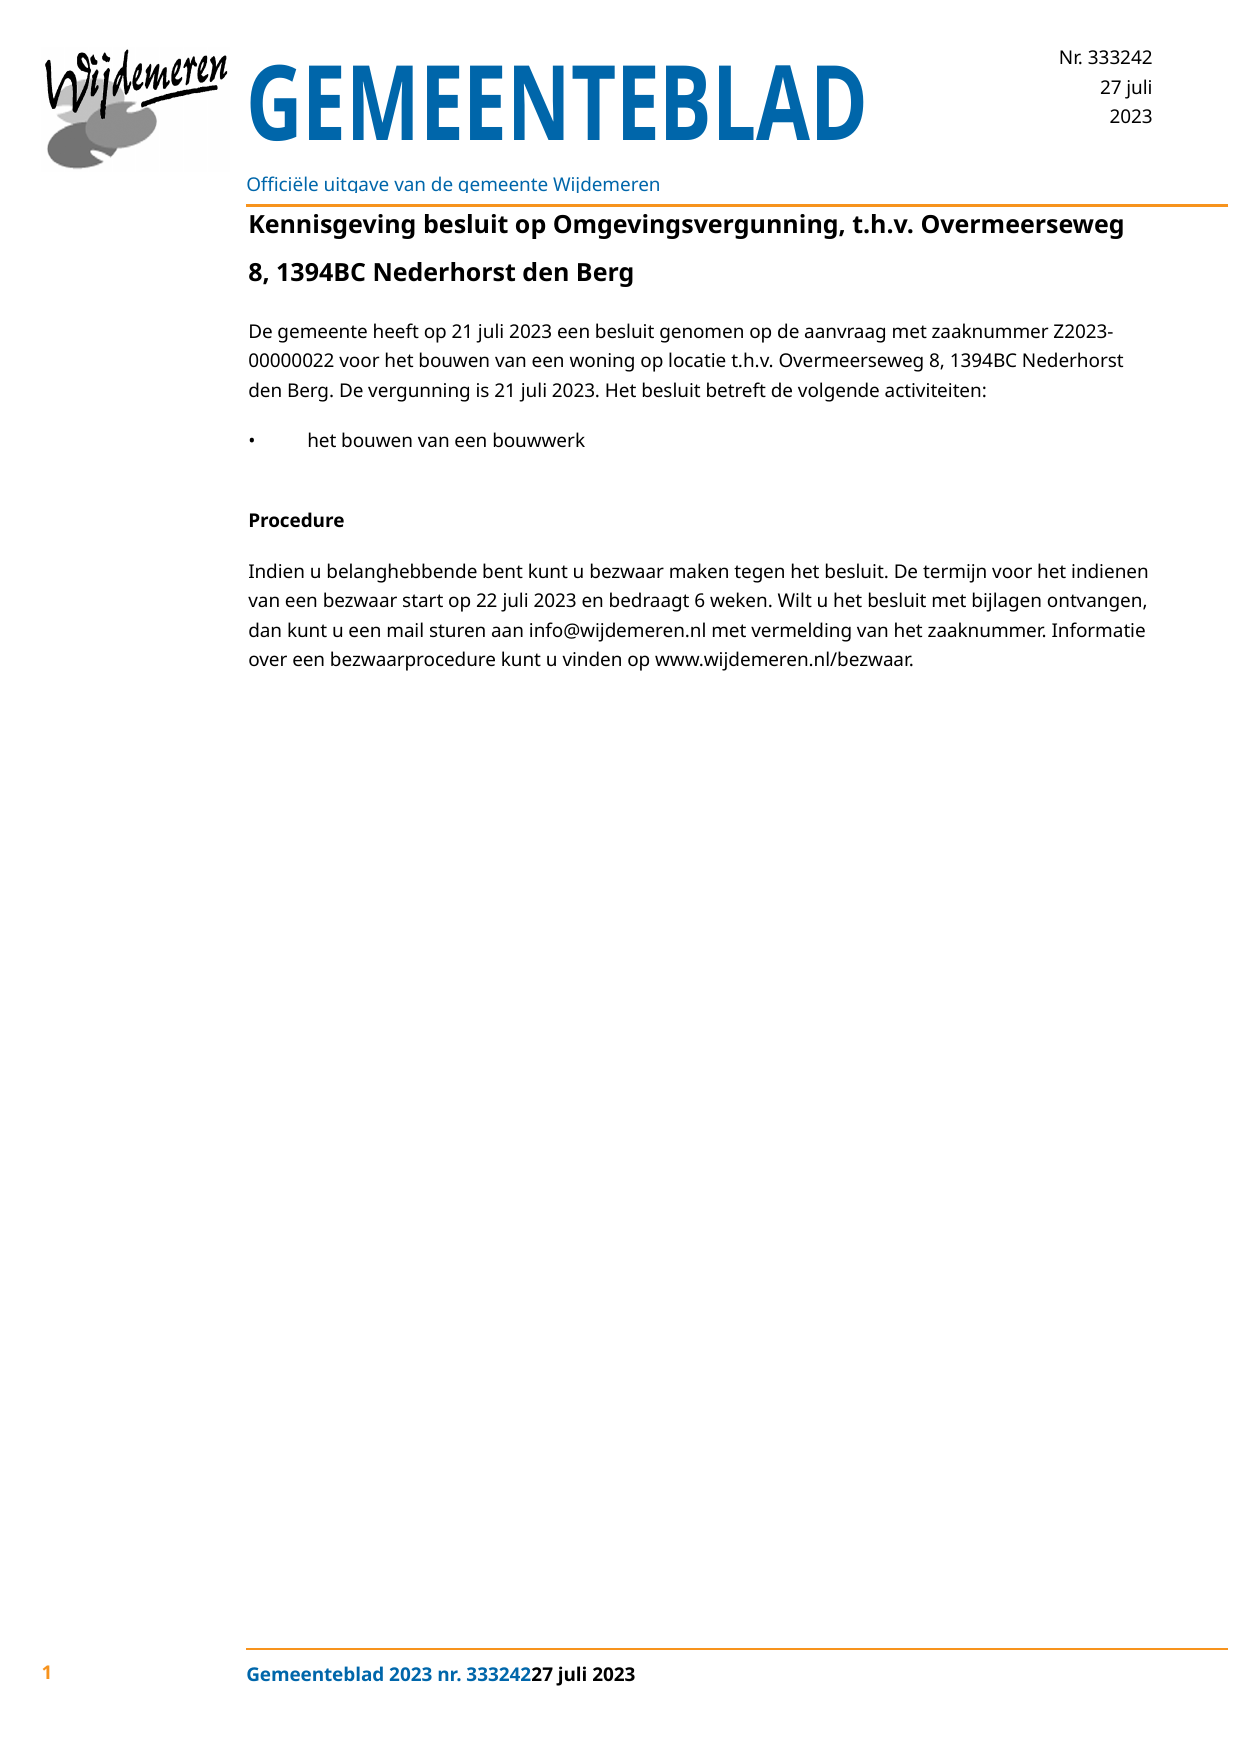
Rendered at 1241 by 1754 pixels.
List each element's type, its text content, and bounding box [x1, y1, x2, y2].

text Kennisgeving besluit op Omgevingsvergunning, t.h.v. Overmeerseweg 8, 1394BC Nederhorst den Berg [248, 207, 1152, 288]
list het bouwen van een bouwwerk [248, 427, 1152, 453]
text De gemeente heeft op 21 juli 2023 een besluit genomen op de aanvraag met zaaknummer Z2023-00000022 voor het bouwen van een woning op locatie t.h.v. Overmeerseweg 8, 1394BC Nederhorst den Berg. De vergunning is 21 juli 2023. Het besluit betreft de volgende activiteiten: [248, 318, 1152, 403]
picture [41, 47, 231, 172]
text Indien u belanghebbende bent kunt u bezwaar maken tegen het besluit. De termijn voor het indienen van een bezwaar start op 22 juli 2023 en bedraagt 6 weken. Wilt u het besluit met bijlagen ontvangen, dan kunt u een mail sturen aan info@wijdemeren.nl met vermelding van het zaaknummer. Informatie over een bezwaarprocedure kunt u vinden op www.wijdemeren.nl/bezwaar. [248, 558, 1152, 672]
text Procedure [248, 507, 1152, 533]
